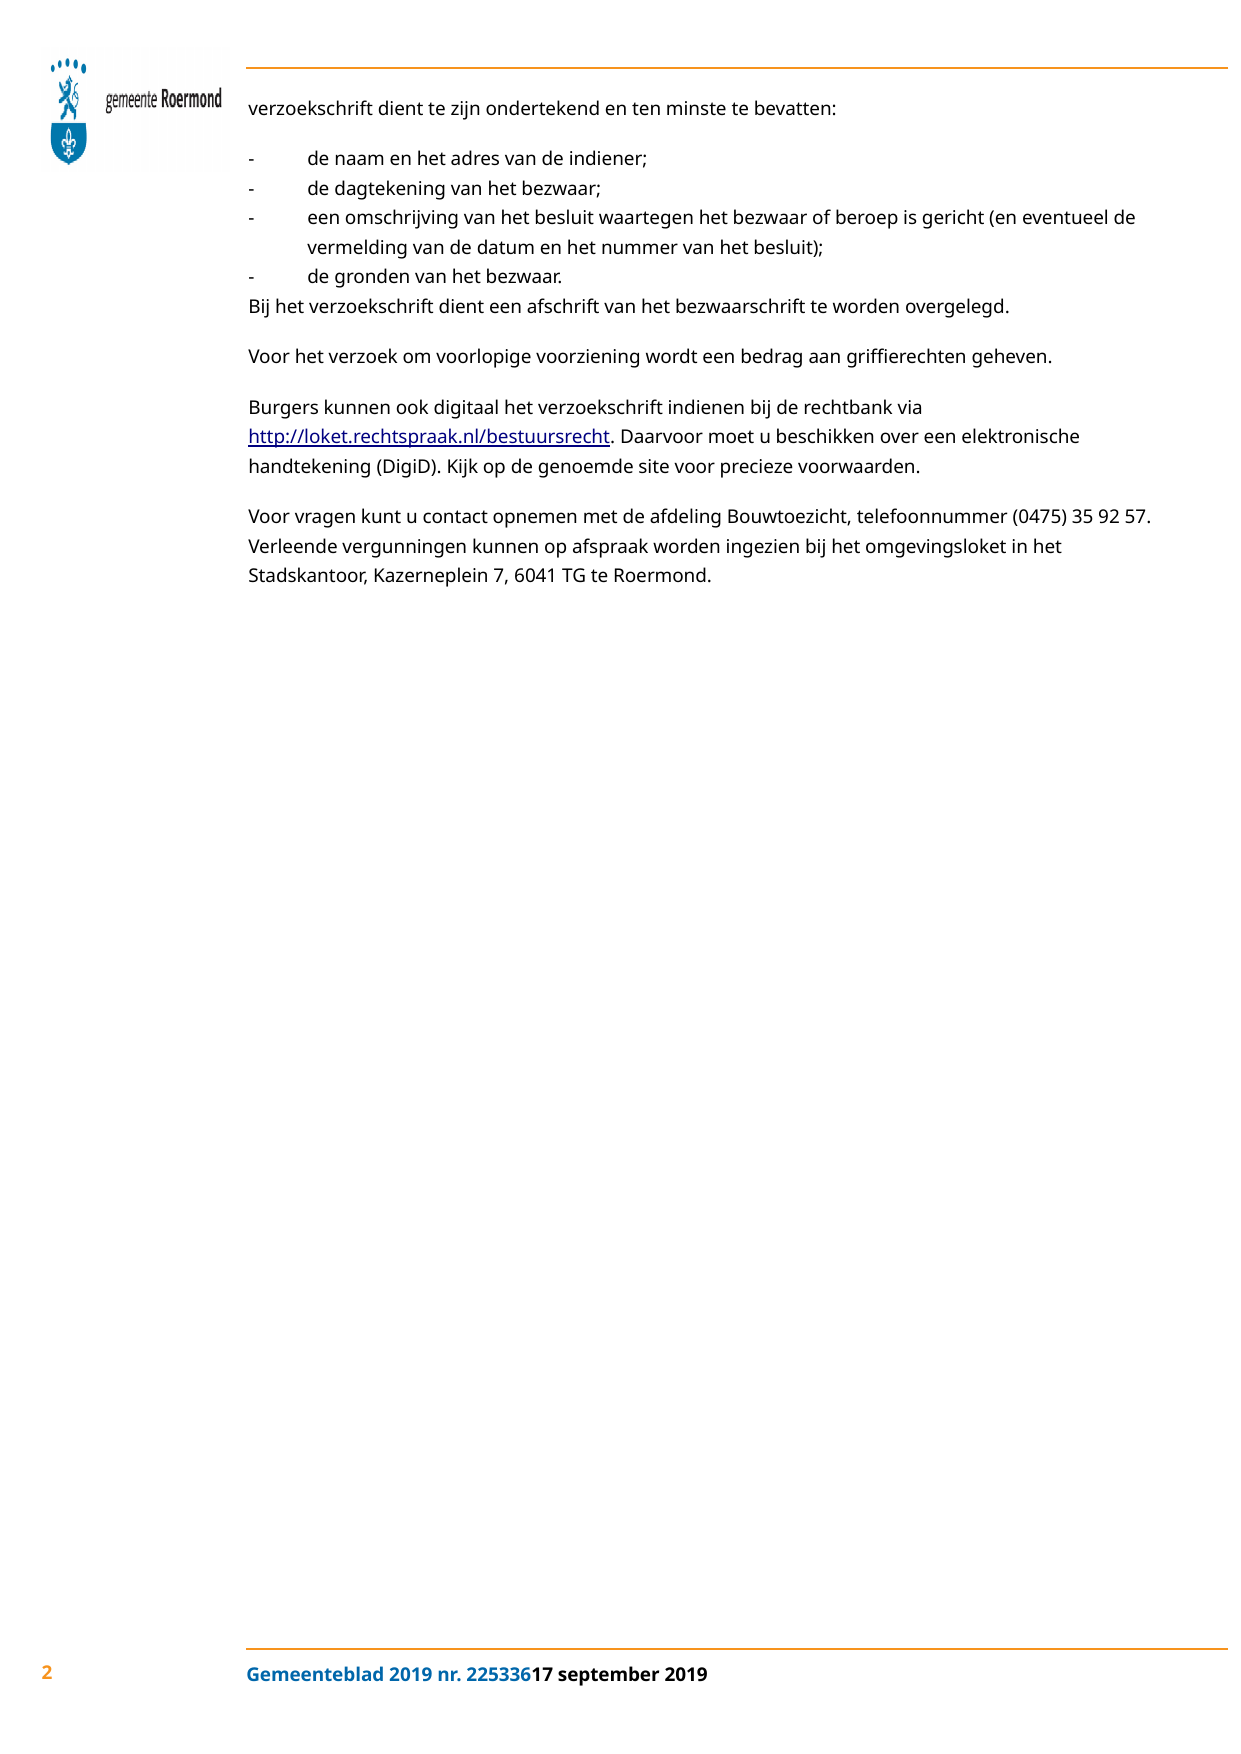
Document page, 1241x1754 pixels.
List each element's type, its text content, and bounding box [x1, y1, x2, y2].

list een omschrijving van het besluit waartegen het bezwaar of beroep is gericht (en eventueel de vermelding van de datum en het nummer van het besluit); [248, 204, 1152, 260]
text Voor het verzoek om voorlopige voorziening wordt een bedrag aan griffierechten geheven. [248, 343, 1152, 369]
list de gronden van het bezwaar. [248, 263, 1152, 289]
text Burgers kunnen ook digitaal het verzoekschrift indienen bij de rechtbank via http://loket.rechtspraak.nl/bestuursrecht. Daarvoor moet u beschikken over een elektronische handtekening (DigiD). Kijk op de genoemde site voor precieze voorwaarden. [248, 394, 1152, 479]
text verzoekschrift dient te zijn ondertekend en ten minste te bevatten: [248, 95, 1152, 121]
list de dagtekening van het bezwaar; [248, 175, 1152, 201]
text Voor vragen kunt u contact opnemen met de afdeling Bouwtoezicht, telefoonnummer (0475) 35 92 57. Verleende vergunningen kunnen op afspraak worden ingezien bij het omgevingsloket in het Stadskantoor, Kazerneplein 7, 6041 TG te Roermond. [248, 503, 1152, 588]
picture [41, 47, 231, 172]
text Bij het verzoekschrift dient een afschrift van het bezwaarschrift te worden overgelegd. [248, 293, 1152, 319]
list de naam en het adres van de indiener; [248, 145, 1152, 171]
